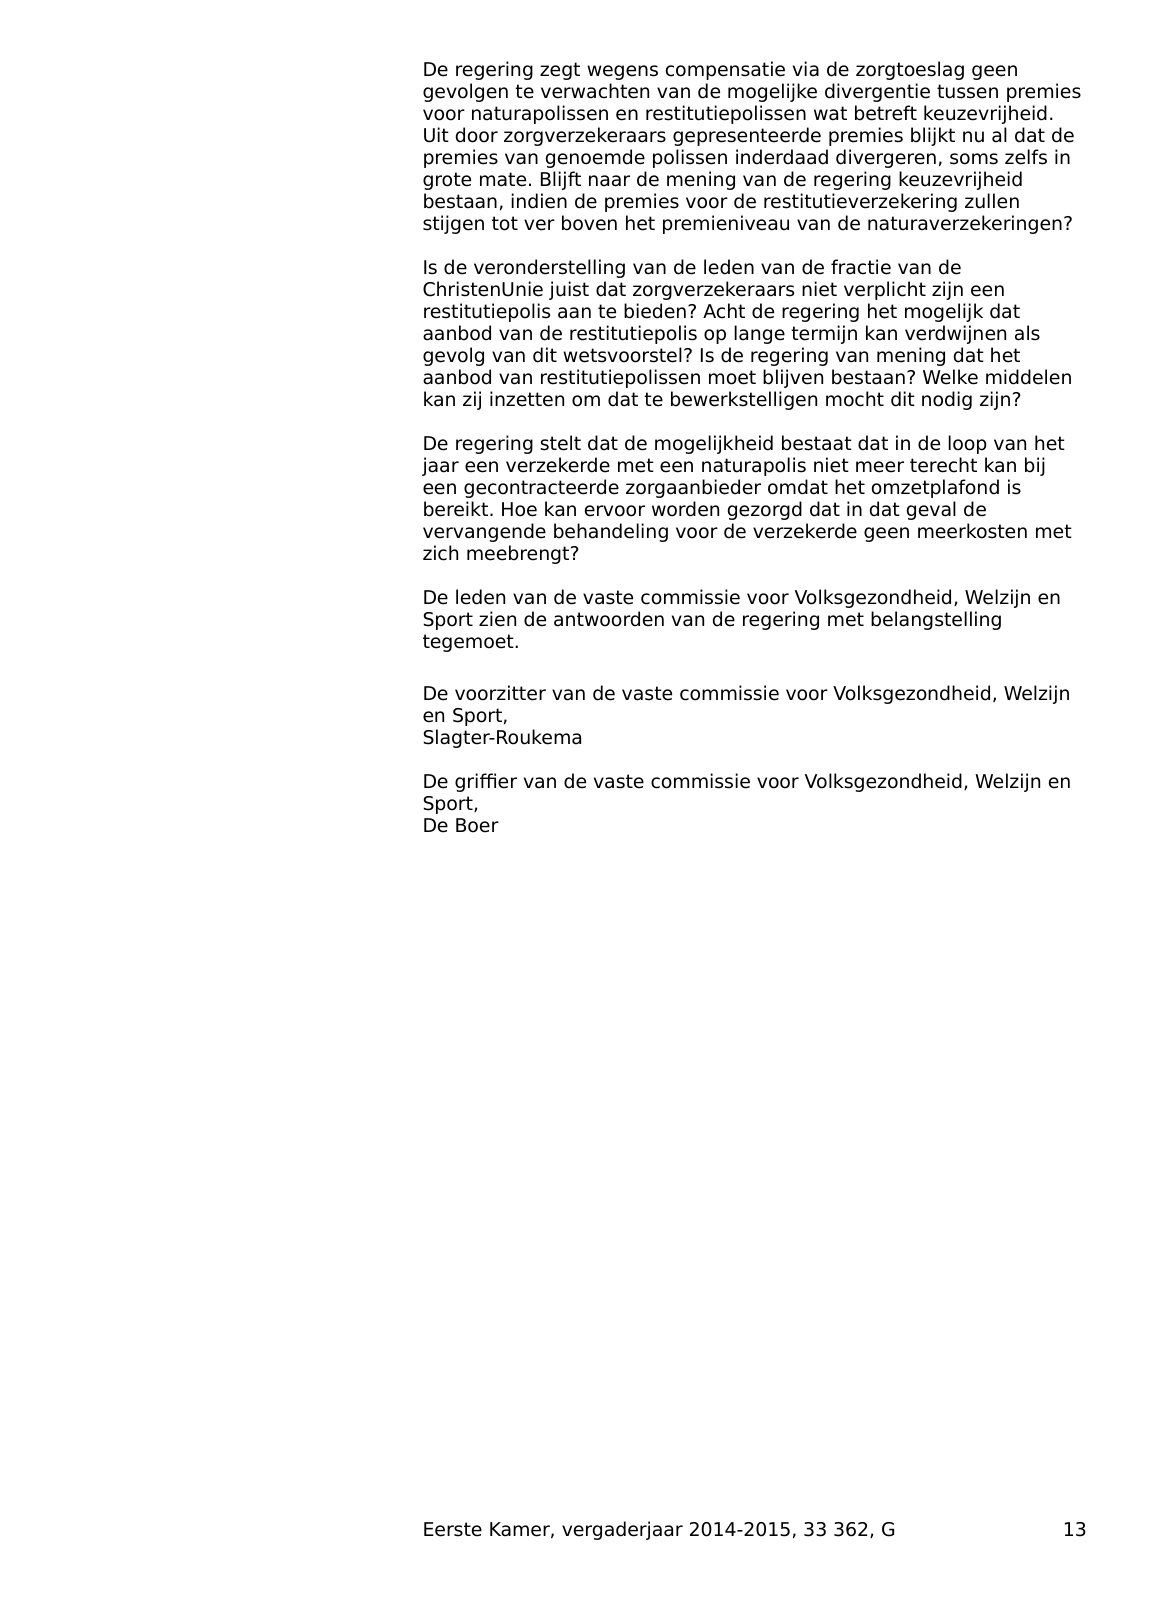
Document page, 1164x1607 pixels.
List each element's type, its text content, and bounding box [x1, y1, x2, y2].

text De voorzitter van de vaste commissie voor Volksgezondheid, Welzijn en Sport, Slagter-Roukema [422, 683, 1087, 749]
text De leden van de vaste commissie voor Volksgezondheid, Welzijn en Sport zien de antwoorden van de regering met belangstelling tegemoet. [422, 587, 1087, 653]
text De griffier van de vaste commissie voor Volksgezondheid, Welzijn en Sport, De Boer [422, 771, 1087, 837]
text De regering zegt wegens compensatie via de zorgtoeslag geen gevolgen te verwachten van de mogelijke divergentie tussen premies voor naturapolissen en restitutiepolissen wat betreft keuzevrijheid. Uit door zorgverzekeraars gepresenteerde premies blijkt nu al dat de premies van genoemde polissen inderdaad divergeren, soms zelfs in grote mate. Blijft naar de mening van de regering keuzevrijheid bestaan, indien de premies voor de restitutieverzekering zullen stijgen tot ver boven het premieniveau van de naturaverzekeringen? [422, 59, 1087, 235]
text Is de veronderstelling van de leden van de fractie van de ChristenUnie juist dat zorgverzekeraars niet verplicht zijn een restitutiepolis aan te bieden? Acht de regering het mogelijk dat aanbod van de restitutiepolis op lange termijn kan verdwijnen als gevolg van dit wetsvoorstel? Is de regering van mening dat het aanbod van restitutiepolissen moet blijven bestaan? Welke middelen kan zij inzetten om dat te bewerkstelligen mocht dit nodig zijn? [422, 257, 1087, 411]
text De regering stelt dat de mogelijkheid bestaat dat in de loop van het jaar een verzekerde met een naturapolis niet meer terecht kan bij een gecontracteerde zorgaanbieder omdat het omzetplafond is bereikt. Hoe kan ervoor worden gezorgd dat in dat geval de vervangende behandeling voor de verzekerde geen meerkosten met zich meebrengt? [422, 433, 1087, 565]
